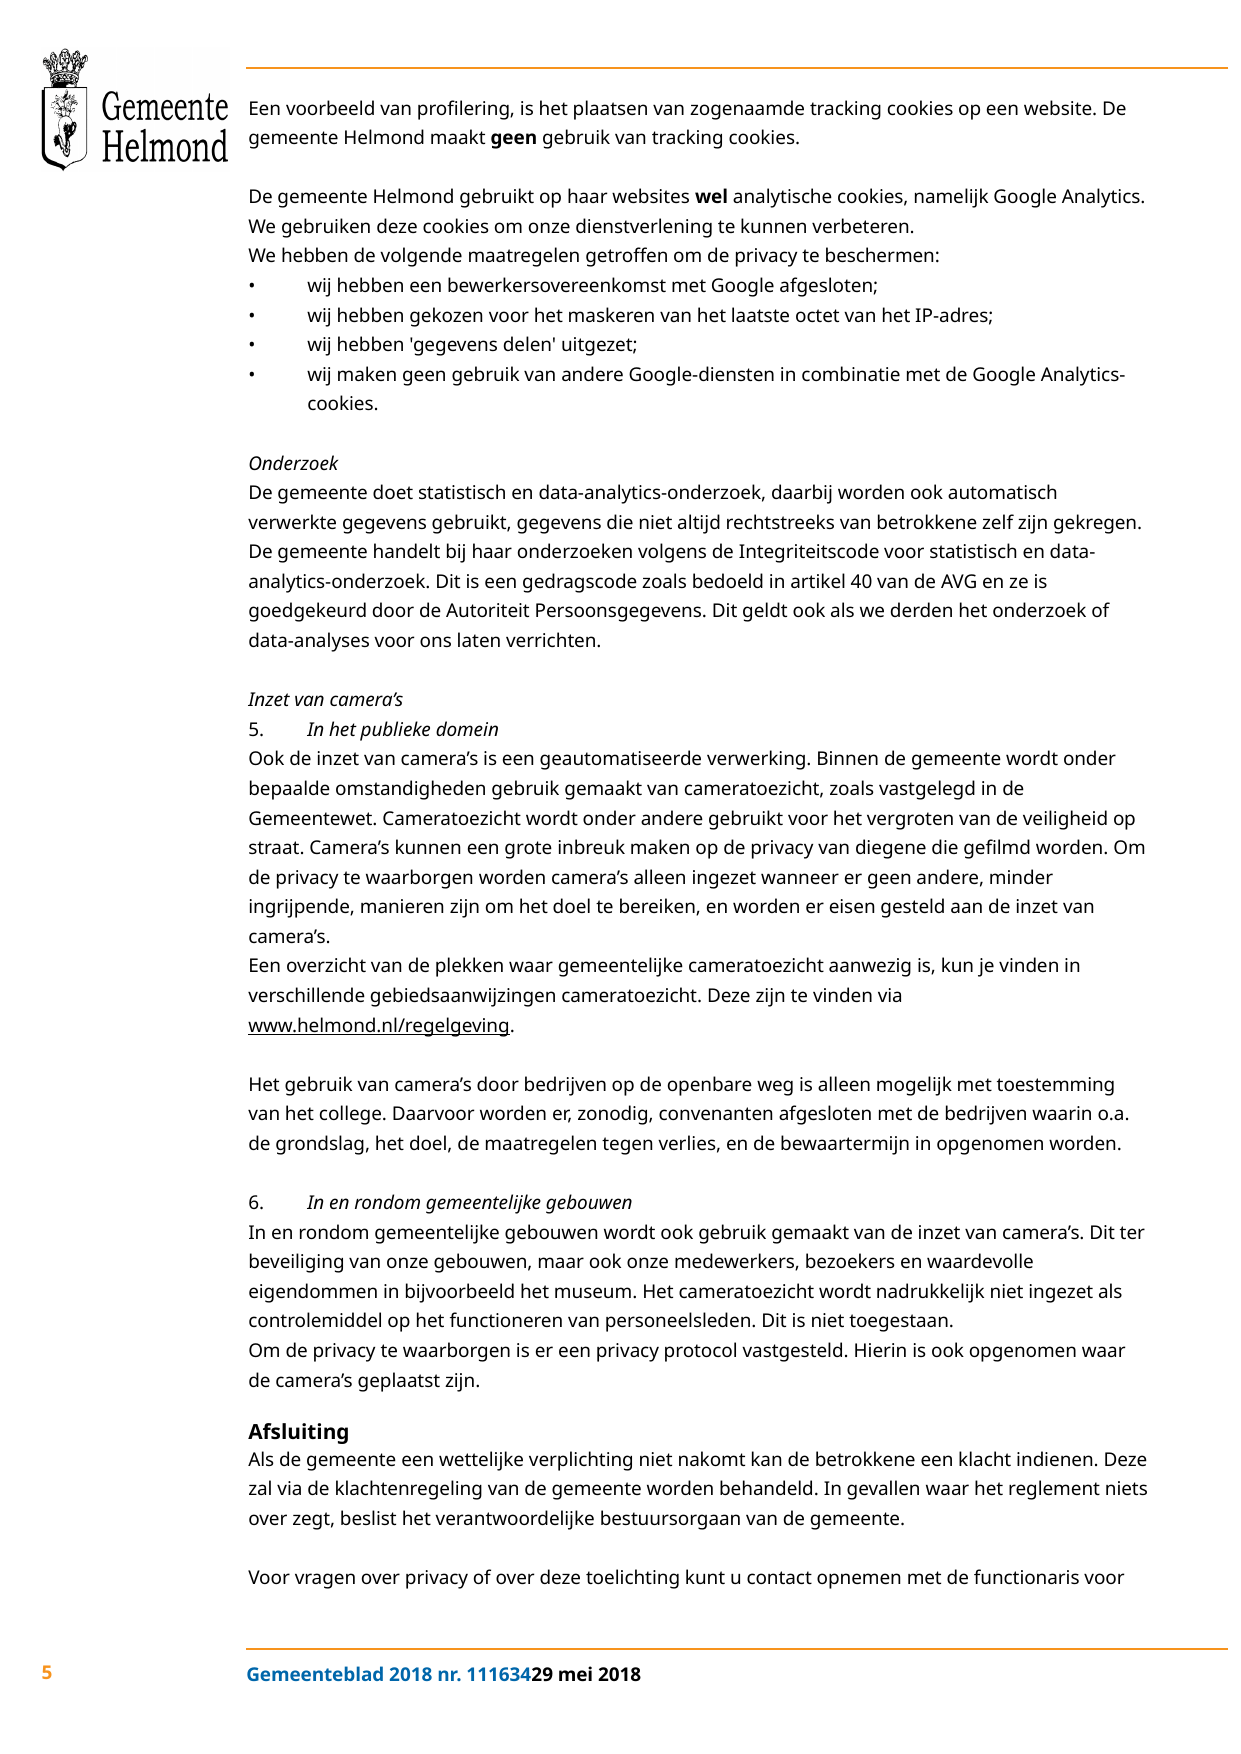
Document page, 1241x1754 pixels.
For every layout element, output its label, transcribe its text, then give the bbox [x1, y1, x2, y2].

list wij hebben 'gegevens delen' uitgezet; [248, 331, 1152, 357]
list wij hebben gekozen voor het maskeren van het laatste octet van het IP-adres; [248, 302, 1152, 328]
text Afsluiting [248, 1417, 1152, 1446]
text Inzet van camera’s [248, 686, 1152, 712]
text Als de gemeente een wettelijke verplichting niet nakomt kan de betrokkene een klacht indienen. Deze zal via de klachtenregeling van de gemeente worden behandeld. In gevallen waar het reglement niets over zegt, beslist het verantwoordelijke bestuursorgaan van de gemeente. [248, 1446, 1152, 1531]
text Onderzoek [248, 450, 1152, 476]
text Een voorbeeld van profilering, is het plaatsen van zogenaamde tracking cookies op een website. De gemeente Helmond maakt geen gebruik van tracking cookies. [248, 95, 1152, 150]
text Het gebruik van camera’s door bedrijven op de openbare weg is alleen mogelijk met toestemming van het college. Daarvoor worden er, zonodig, convenanten afgesloten met de bedrijven waarin o.a. de grondslag, het doel, de maatregelen tegen verlies, en de bewaartermijn in opgenomen worden. [248, 1071, 1152, 1156]
list wij hebben een bewerkersovereenkomst met Google afgesloten; [248, 272, 1152, 298]
text Een overzicht van de plekken waar gemeentelijke cameratoezicht aanwezig is, kun je vinden in verschillende gebiedsaanwijzingen cameratoezicht. Deze zijn te vinden via www.helmond.nl/regelgeving. [248, 953, 1152, 1038]
text In en rondom gemeentelijke gebouwen wordt ook gebruik gemaakt van de inzet van camera’s. Dit ter beveiliging van onze gebouwen, maar ook onze medewerkers, bezoekers en waardevolle eigendommen in bijvoorbeeld het museum. Het cameratoezicht wordt nadrukkelijk niet ingezet als controlemiddel op het functioneren van personeelsleden. Dit is niet toegestaan. [248, 1219, 1152, 1333]
list In en rondom gemeentelijke gebouwen [248, 1189, 1152, 1215]
text De gemeente Helmond gebruikt op haar websites wel analytische cookies, namelijk Google Analytics. We gebruiken deze cookies om onze dienstverlening te kunnen verbeteren. [248, 183, 1152, 239]
text Om de privacy te waarborgen is er een privacy protocol vastgesteld. Hierin is ook opgenomen waar de camera’s geplaatst zijn. [248, 1337, 1152, 1393]
text We hebben de volgende maatregelen getroffen om de privacy te beschermen: [248, 243, 1152, 268]
text Voor vragen over privacy of over deze toelichting kunt u contact opnemen met de functionaris voor [248, 1564, 1152, 1590]
text Ook de inzet van camera’s is een geautomatiseerde verwerking. Binnen de gemeente wordt onder bepaalde omstandigheden gebruik gemaakt van cameratoezicht, zoals vastgelegd in de Gemeentewet. Cameratoezicht wordt onder andere gebruikt voor het vergroten van de veiligheid op straat. Camera’s kunnen een grote inbreuk maken op de privacy van diegene die gefilmd worden. Om de privacy te waarborgen worden camera’s alleen ingezet wanneer er geen andere, minder ingrijpende, manieren zijn om het doel te bereiken, en worden er eisen gesteld aan de inzet van camera’s. [248, 746, 1152, 949]
list In het publieke domein [248, 716, 1152, 742]
list wij maken geen gebruik van andere Google-diensten in combinatie met de Google Analytics-cookies. [248, 361, 1152, 416]
picture [41, 47, 231, 172]
text De gemeente doet statistisch en data-analytics-onderzoek, daarbij worden ook automatisch verwerkte gegevens gebruikt, gegevens die niet altijd rechtstreeks van betrokkene zelf zijn gekregen. De gemeente handelt bij haar onderzoeken volgens de Integriteitscode voor statistisch en data-analytics-onderzoek. Dit is een gedragscode zoals bedoeld in artikel 40 van de AVG en ze is goedgekeurd door de Autoriteit Persoonsgegevens. Dit geldt ook als we derden het onderzoek of data-analyses voor ons laten verrichten. [248, 479, 1152, 653]
